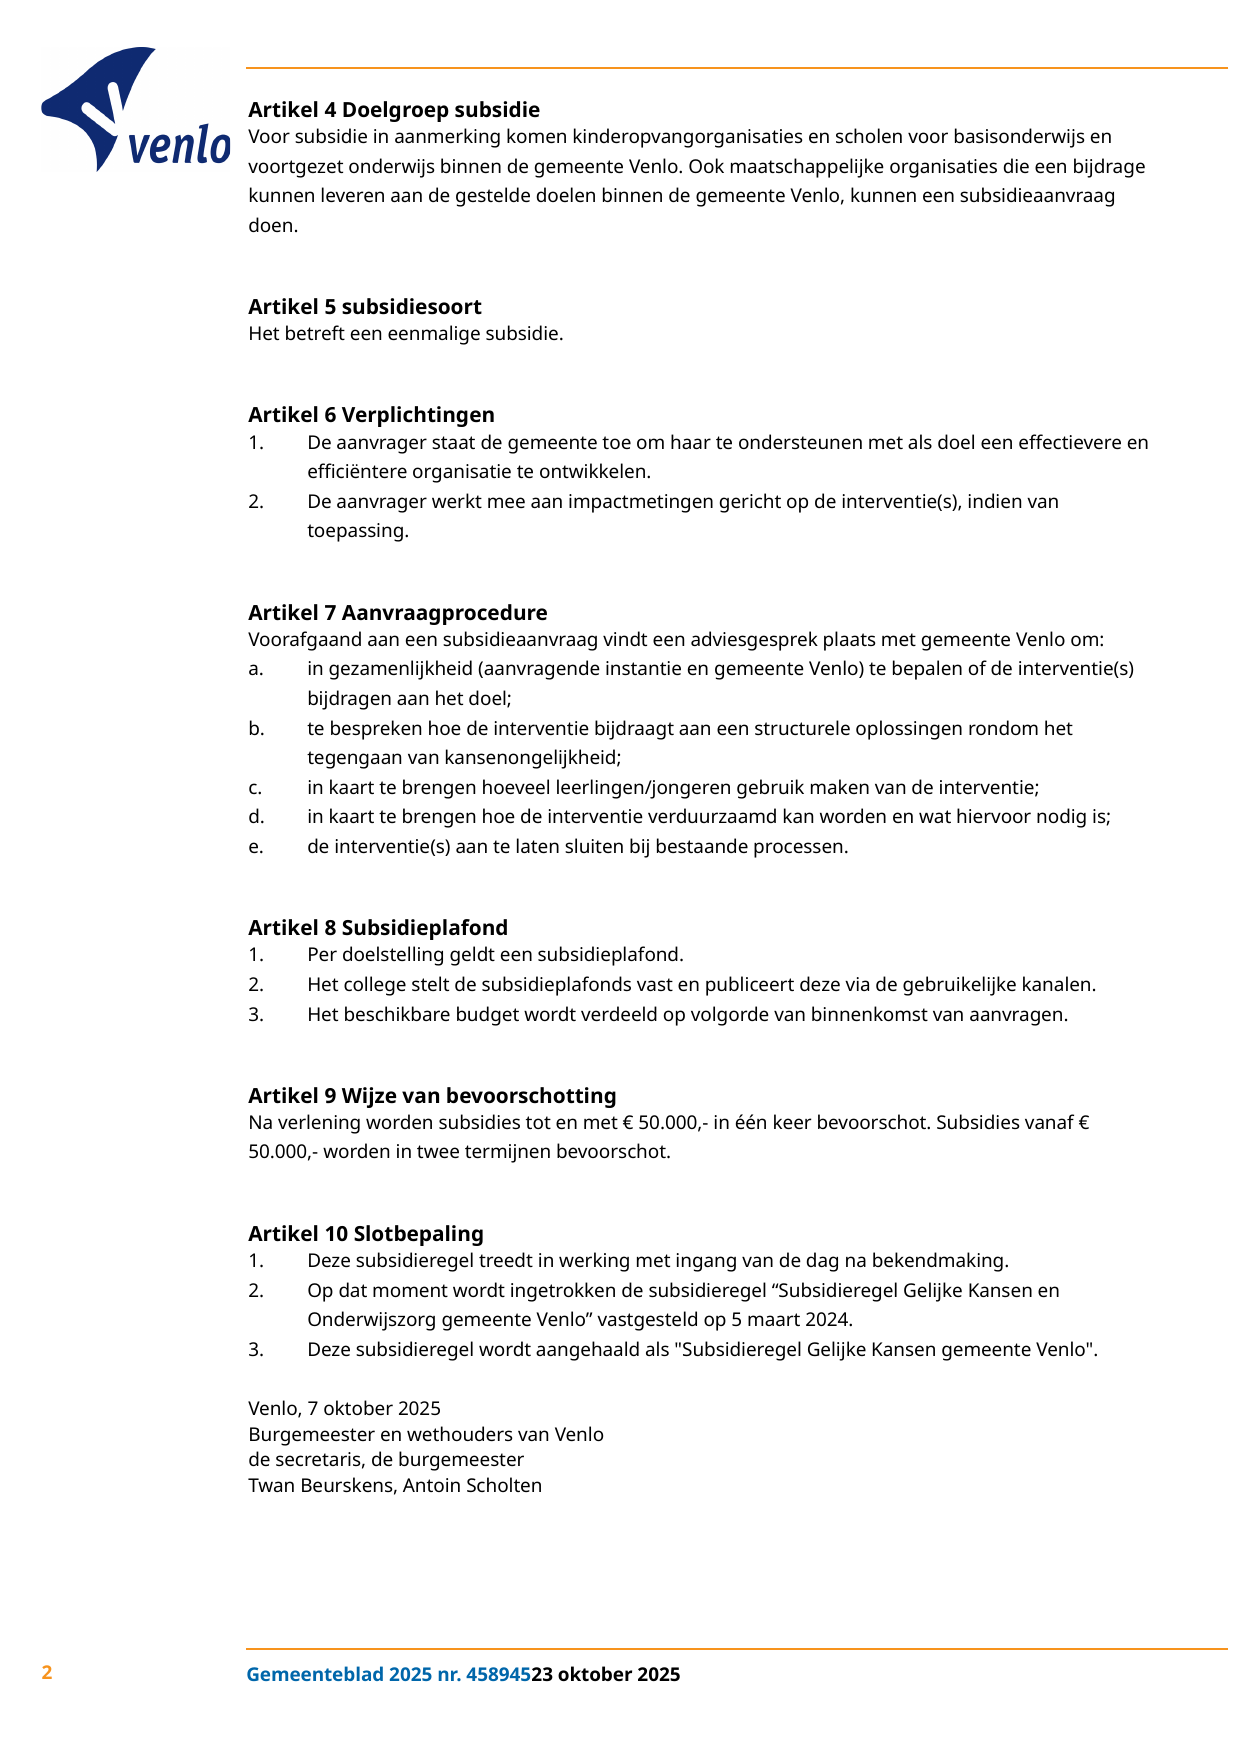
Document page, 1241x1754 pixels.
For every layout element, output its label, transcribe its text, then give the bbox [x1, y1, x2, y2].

text Artikel 8 Subsidieplafond [248, 913, 1152, 942]
list in gezamenlijkheid (aanvragende instantie en gemeente Venlo) te bepalen of de interventie(s) bijdragen aan het doel; [248, 656, 1152, 711]
text Het betreft een eenmalige subsidie. [248, 320, 1152, 346]
list Deze subsidieregel wordt aangehaald als "Subsidieregel Gelijke Kansen gemeente Venlo". [248, 1336, 1152, 1362]
list te bespreken hoe de interventie bijdraagt aan een structurele oplossingen rondom het tegengaan van kansenongelijkheid; [248, 715, 1152, 770]
list De aanvrager staat de gemeente toe om haar te ondersteunen met als doel een effectievere en efficiëntere organisatie te ontwikkelen. [248, 429, 1152, 484]
text Voor subsidie in aanmerking komen kinderopvangorganisaties en scholen voor basisonderwijs en voortgezet onderwijs binnen de gemeente Venlo. Ook maatschappelijke organisaties die een bijdrage kunnen leveren aan de gestelde doelen binnen de gemeente Venlo, kunnen een subsidieaanvraag doen. [248, 123, 1152, 238]
text Burgemeester en wethouders van Venlo [248, 1421, 1152, 1447]
text de secretaris, de burgemeester [248, 1447, 1152, 1472]
list Op dat moment wordt ingetrokken de subsidieregel “Subsidieregel Gelijke Kansen en Onderwijszorg gemeente Venlo” vastgesteld op 5 maart 2024. [248, 1277, 1152, 1332]
text Artikel 9 Wijze van bevoorschotting [248, 1081, 1152, 1109]
text Artikel 4 Doelgroep subsidie [248, 95, 1152, 123]
text Venlo, 7 oktober 2025 [248, 1395, 1152, 1421]
text Twan Beurskens, Antoin Scholten [248, 1472, 1152, 1498]
text Artikel 10 Slotbepaling [248, 1219, 1152, 1247]
picture [41, 47, 231, 172]
text Artikel 6 Verplichtingen [248, 400, 1152, 429]
list Deze subsidieregel treedt in werking met ingang van de dag na bekendmaking. [248, 1247, 1152, 1273]
text Artikel 7 Aanvraagprocedure [248, 598, 1152, 626]
text Artikel 5 subsidiesoort [248, 292, 1152, 320]
list in kaart te brengen hoeveel leerlingen/jongeren gebruik maken van de interventie; [248, 774, 1152, 800]
text Voorafgaand aan een subsidieaanvraag vindt een adviesgesprek plaats met gemeente Venlo om: [248, 626, 1152, 652]
list Het beschikbare budget wordt verdeeld op volgorde van binnenkomst van aanvragen. [248, 1001, 1152, 1026]
text Na verlening worden subsidies tot en met € 50.000,- in één keer bevoorschot. Subsidies vanaf € 50.000,- worden in twee termijnen bevoorschot. [248, 1109, 1152, 1164]
list De aanvrager werkt mee aan impactmetingen gericht op de interventie(s), indien van toepassing. [248, 488, 1152, 543]
list Het college stelt de subsidieplafonds vast en publiceert deze via de gebruikelijke kanalen. [248, 971, 1152, 997]
list in kaart te brengen hoe de interventie verduurzaamd kan worden en wat hiervoor nodig is; [248, 803, 1152, 829]
list Per doelstelling geldt een subsidieplafond. [248, 942, 1152, 967]
list de interventie(s) aan te laten sluiten bij bestaande processen. [248, 833, 1152, 859]
